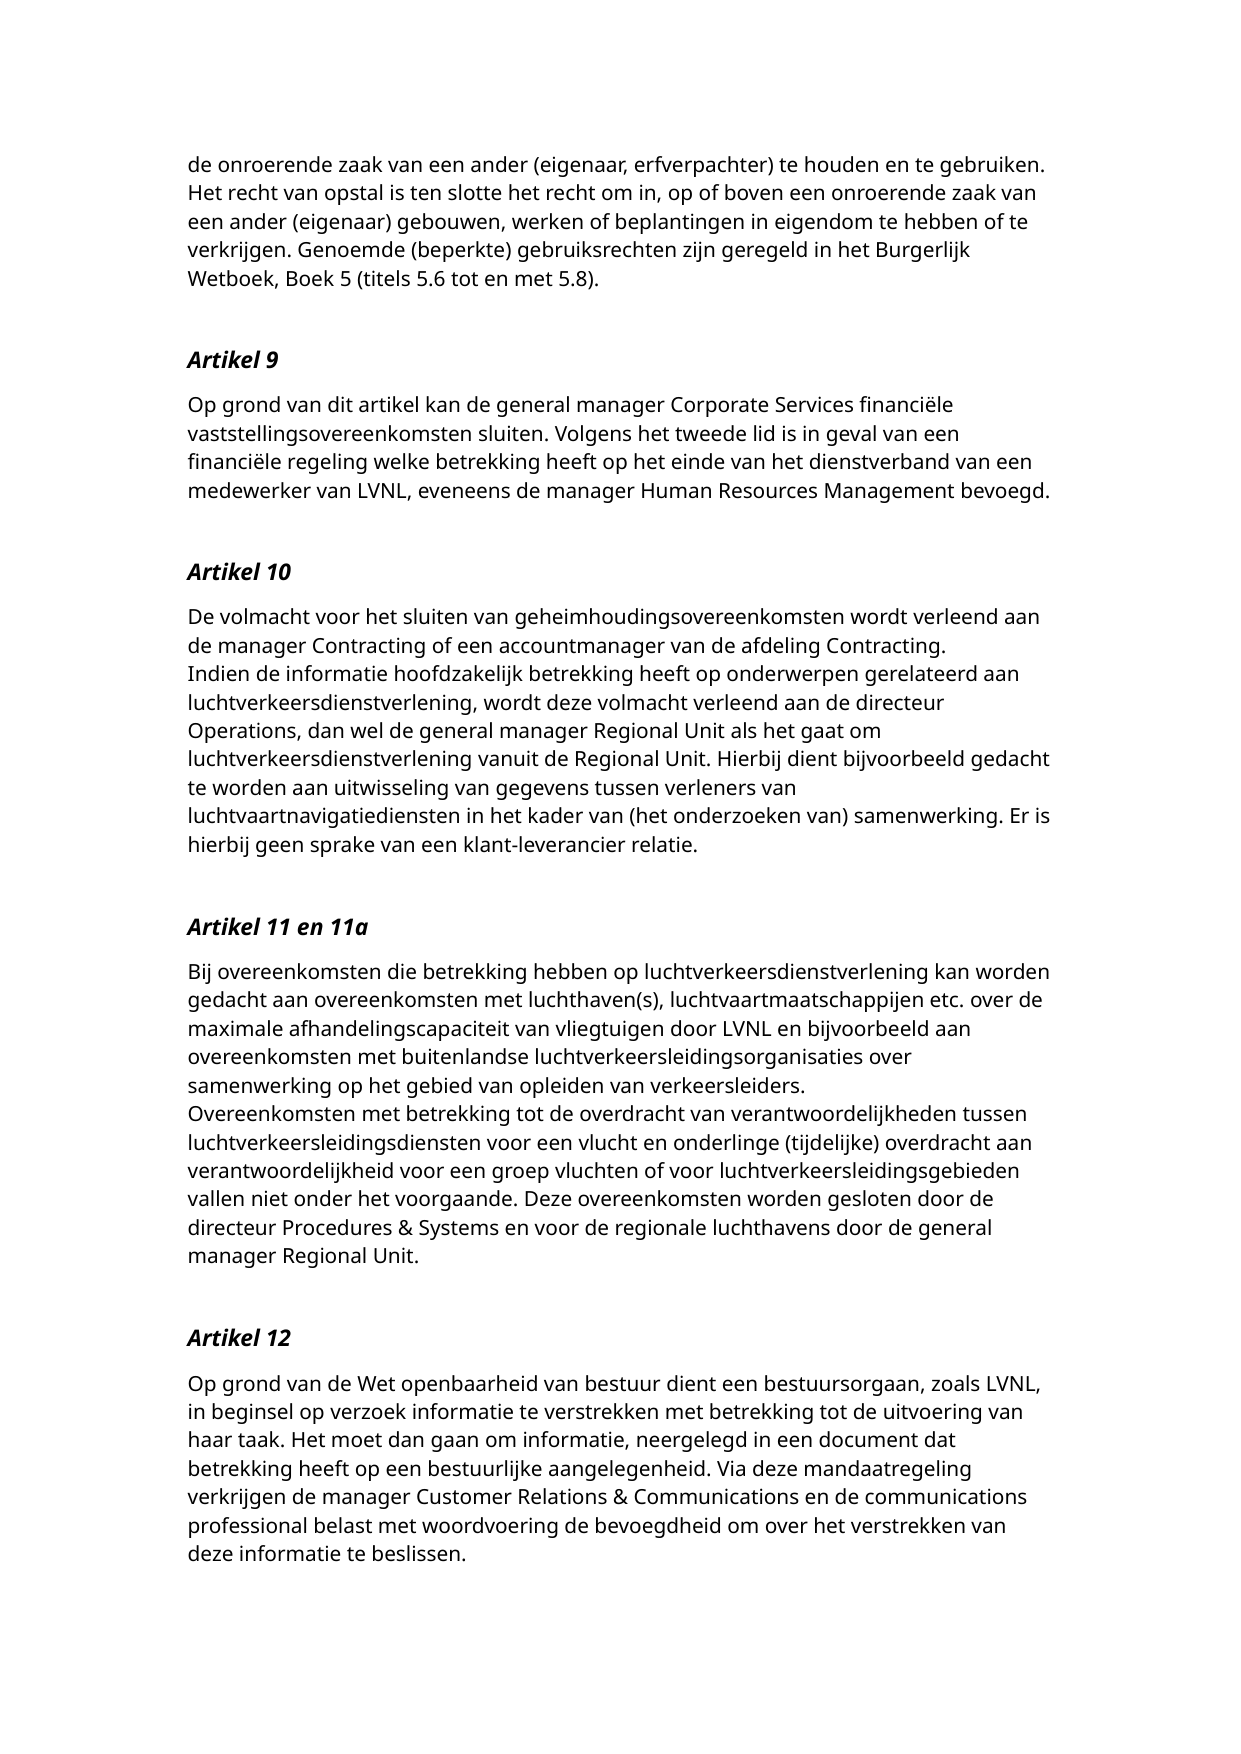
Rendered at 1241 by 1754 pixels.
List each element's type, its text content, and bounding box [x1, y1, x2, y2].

text Indien de informatie hoofdzakelijk betrekking heeft op onderwerpen gerelateerd aan luchtverkeersdienstverlening, wordt deze volmacht verleend aan de directeur Operations, dan wel de general manager Regional Unit als het gaat om luchtverkeersdienstverlening vanuit de Regional Unit. Hierbij dient bijvoorbeeld gedacht te worden aan uitwisseling van gegevens tussen verleners van luchtvaartnavigatiediensten in het kader van (het onderzoeken van) samenwerking. Er is hierbij geen sprake van een klant-leverancier relatie. [187, 659, 1053, 858]
text Op grond van dit artikel kan de general manager Corporate Services financiële vaststellingsovereenkomsten sluiten. Volgens het tweede lid is in geval van een financiële regeling welke betrekking heeft op het einde van het dienstverband van een medewerker van LVNL, eveneens de manager Human Resources Management bevoegd. [187, 390, 1053, 504]
subtitle Artikel 9 [187, 344, 1053, 375]
subtitle Artikel 11 en 11a [187, 911, 1053, 942]
subtitle Artikel 12 [187, 1322, 1053, 1354]
text Overeenkomsten met betrekking tot de overdracht van verantwoordelijkheden tussen luchtverkeersleidingsdiensten voor een vlucht en onderlinge (tijdelijke) overdracht aan verantwoordelijkheid voor een groep vluchten of voor luchtverkeersleidingsgebieden vallen niet onder het voorgaande. Deze overeenkomsten worden gesloten door de directeur Procedures & Systems en voor de regionale luchthavens door de general manager Regional Unit. [187, 1099, 1053, 1270]
text de onroerende zaak van een ander (eigenaar, erfverpachter) te houden en te gebruiken. Het recht van opstal is ten slotte het recht om in, op of boven een onroerende zaak van een ander (eigenaar) gebouwen, werken of beplantingen in eigendom te hebben of te verkrijgen. Genoemde (beperkte) gebruiksrechten zijn geregeld in het Burgerlijk Wetboek, Boek 5 (titels 5.6 tot en met 5.8). [187, 150, 1053, 292]
text De volmacht voor het sluiten van geheimhoudingsovereenkomsten wordt verleend aan de manager Contracting of een accountmanager van de afdeling Contracting. [187, 602, 1053, 659]
subtitle Artikel 10 [187, 556, 1053, 587]
text Bij overeenkomsten die betrekking hebben op luchtverkeersdienstverlening kan worden gedacht aan overeenkomsten met luchthaven(s), luchtvaartmaatschappijen etc. over de maximale afhandelingscapaciteit van vliegtuigen door LVNL en bijvoorbeeld aan overeenkomsten met buitenlandse luchtverkeersleidingsorganisaties over samenwerking op het gebied van opleiden van verkeersleiders. [187, 957, 1053, 1099]
text Op grond van de Wet openbaarheid van bestuur dient een bestuursorgaan, zoals LVNL, in beginsel op verzoek informatie te verstrekken met betrekking tot de uitvoering van haar taak. Het moet dan gaan om informatie, neergelegd in een document dat betrekking heeft op een bestuurlijke aangelegenheid. Via deze mandaatregeling verkrijgen de manager Customer Relations & Communications en de communications professional belast met woordvoering de bevoegdheid om over het verstrekken van deze informatie te beslissen. [187, 1369, 1053, 1568]
